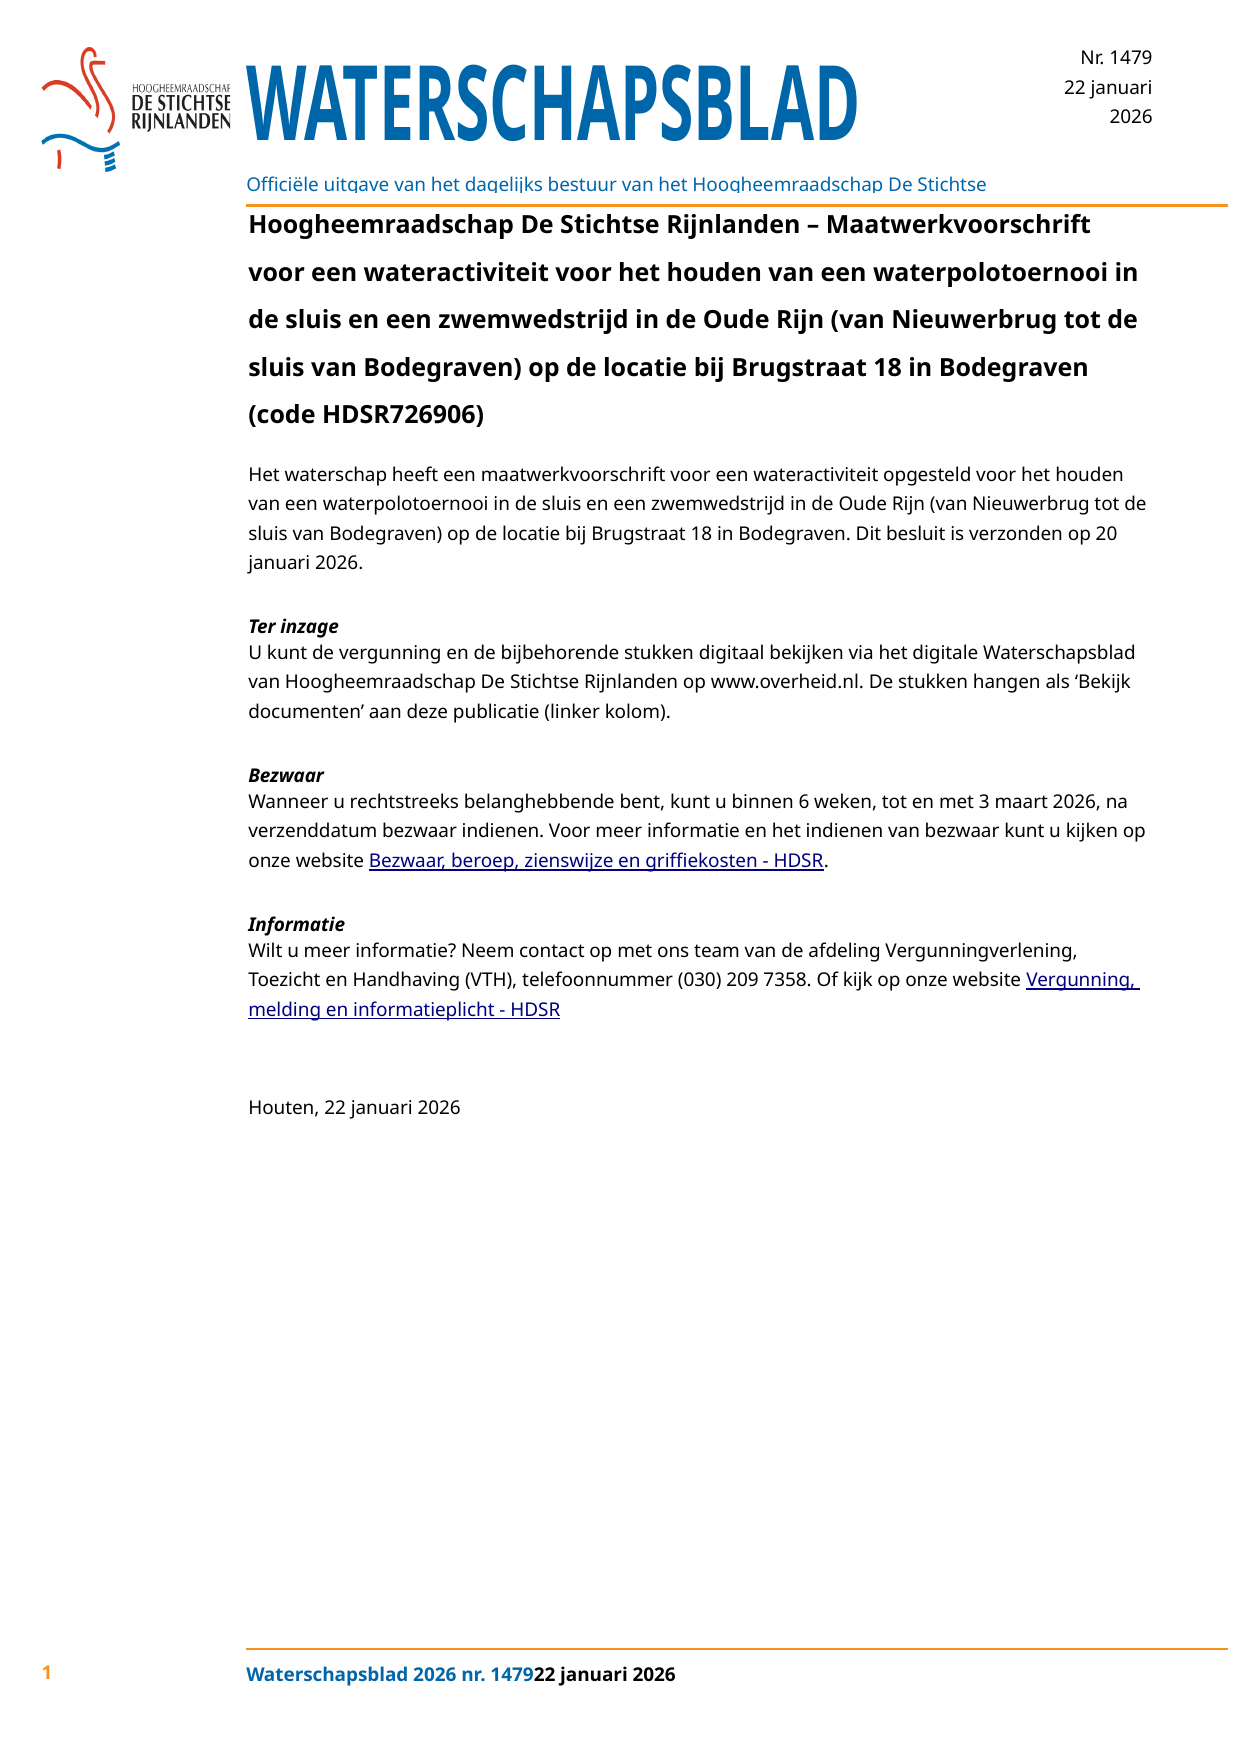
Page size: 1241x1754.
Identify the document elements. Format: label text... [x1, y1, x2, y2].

text Houten, 22 januari 2026 [248, 1094, 1152, 1120]
text Wilt u meer informatie? Neem contact op met ons team van de afdeling Vergunningverlening, Toezicht en Handhaving (VTH), telefoonnummer (030) 209 7358. Of kijk op onze website Vergunning, melding en informatieplicht - HDSR [248, 937, 1152, 1022]
picture [41, 47, 231, 172]
text Informatie [248, 911, 1152, 937]
text Wanneer u rechtstreeks belanghebbende bent, kunt u binnen 6 weken, tot en met 3 maart 2026, na verzenddatum bezwaar indienen. Voor meer informatie en het indienen van bezwaar kunt u kijken op onze website Bezwaar, beroep, zienswijze en griffiekosten - HDSR. [248, 788, 1152, 873]
text U kunt de vergunning en de bijbehorende stukken digitaal bekijken via het digitale Waterschapsblad van Hoogheemraadschap De Stichtse Rijnlanden op www.overheid.nl. De stukken hangen als ‘Bekijk documenten’ aan deze publicatie (linker kolom). [248, 639, 1152, 724]
text Ter inzage [248, 613, 1152, 639]
text Het waterschap heeft een maatwerkvoorschrift voor een wateractiviteit opgesteld voor het houden van een waterpolotoernooi in de sluis en een zwemwedstrijd in de Oude Rijn (van Nieuwerbrug tot de sluis van Bodegraven) op de locatie bij Brugstraat 18 in Bodegraven. Dit besluit is verzonden op 20 januari 2026. [248, 461, 1152, 575]
text Hoogheemraadschap De Stichtse Rijnlanden – Maatwerkvoorschrift voor een wateractiviteit voor het houden van een waterpolotoernooi in de sluis en een zwemwedstrijd in de Oude Rijn (van Nieuwerbrug tot de sluis van Bodegraven) op de locatie bij Brugstraat 18 in Bodegraven (code HDSR726906) [248, 207, 1152, 431]
text Bezwaar [248, 762, 1152, 788]
